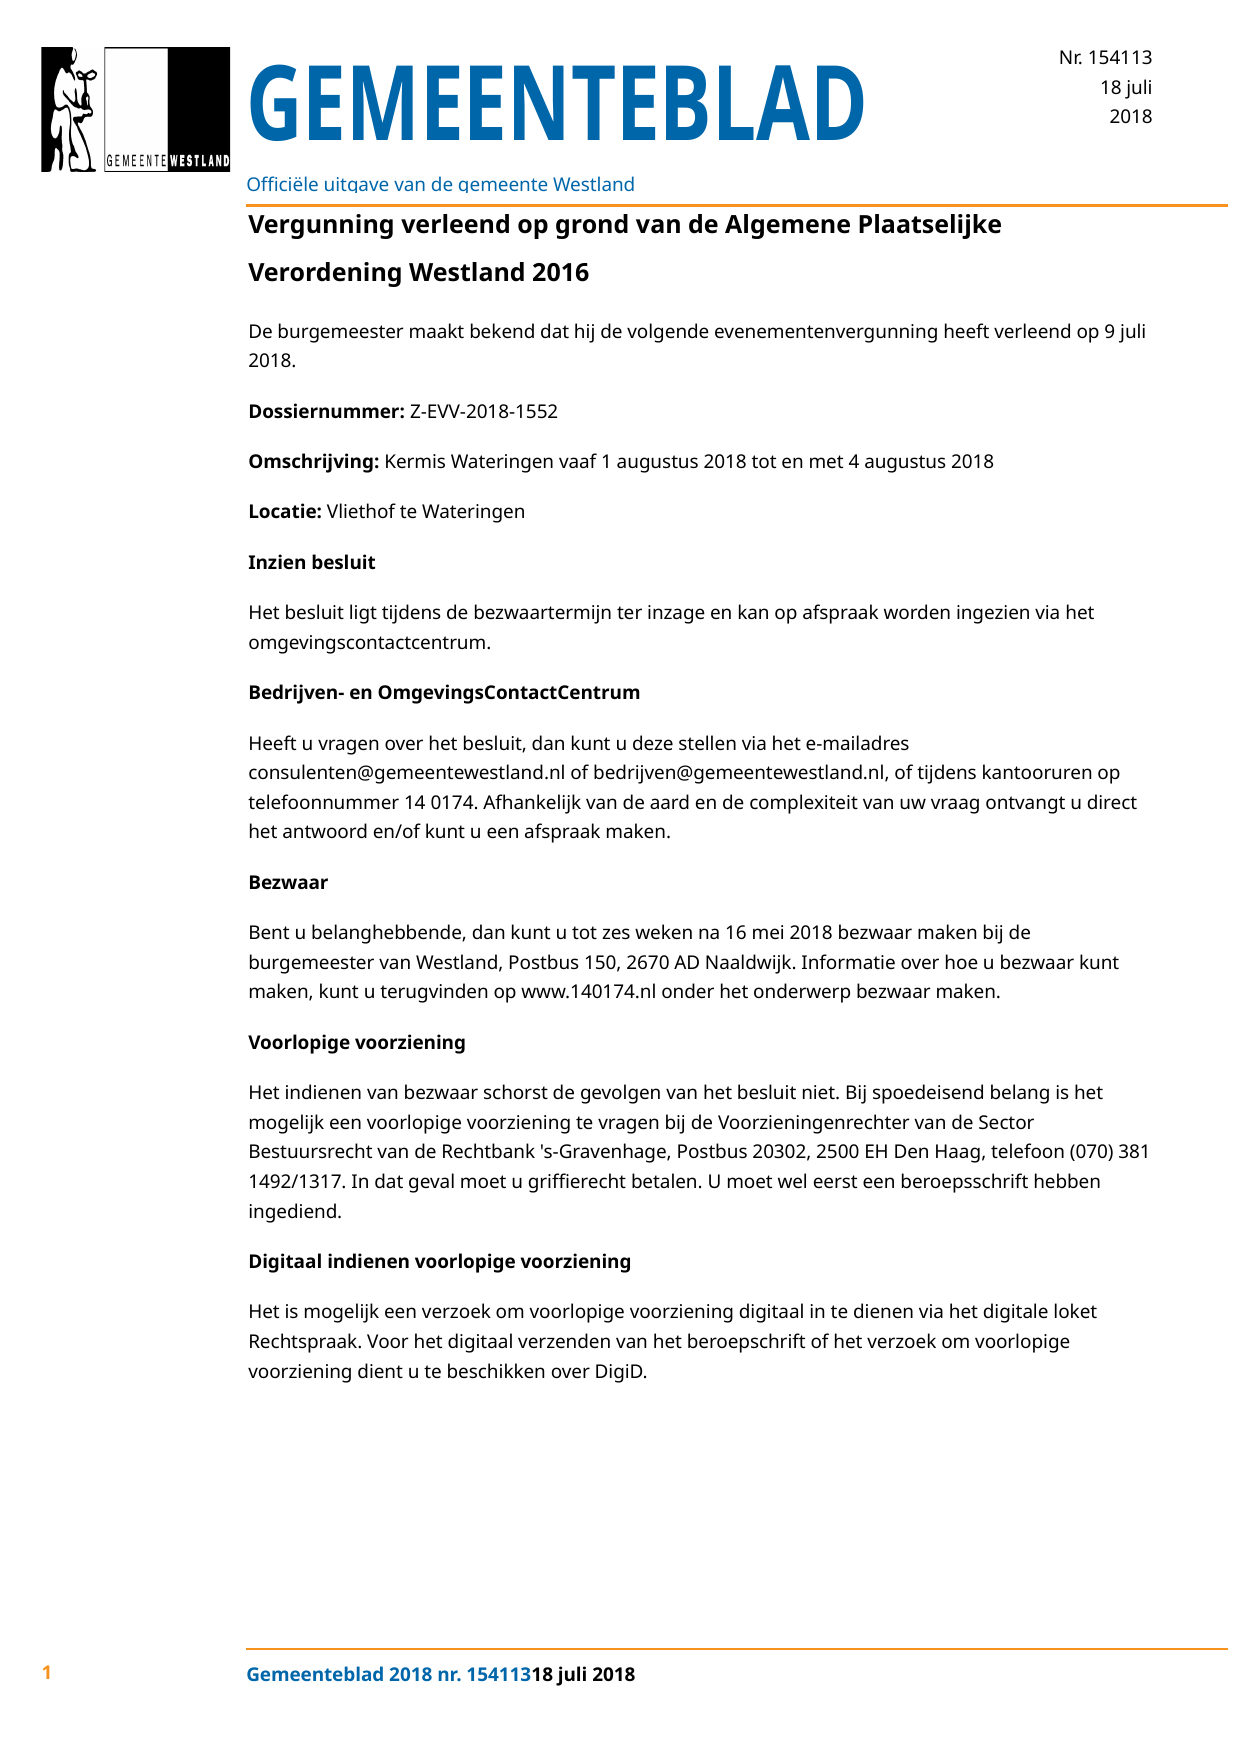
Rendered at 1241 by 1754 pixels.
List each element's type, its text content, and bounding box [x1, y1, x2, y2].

text Het indienen van bezwaar schorst de gevolgen van het besluit niet. Bij spoedeisend belang is het mogelijk een voorlopige voorziening te vragen bij de Voorzieningenrechter van de Sector Bestuursrecht van de Rechtbank 's-Gravenhage, Postbus 20302, 2500 EH Den Haag, telefoon (070) 381 1492/1317. In dat geval moet u griffierecht betalen. U moet wel eerst een beroepsschrift hebben ingediend. [248, 1079, 1152, 1224]
picture [41, 47, 231, 172]
text Bent u belanghebbende, dan kunt u tot zes weken na 16 mei 2018 bezwaar maken bij de burgemeester van Westland, Postbus 150, 2670 AD Naaldwijk. Informatie over hoe u bezwaar kunt maken, kunt u terugvinden op www.140174.nl onder het onderwerp bezwaar maken. [248, 919, 1152, 1004]
text Digitaal indienen voorlopige voorziening [248, 1248, 1152, 1274]
text Bedrijven- en OmgevingsContactCentrum [248, 679, 1152, 705]
text Het is mogelijk een verzoek om voorlopige voorziening digitaal in te dienen via het digitale loket Rechtspraak. Voor het digitaal verzenden van het beroepschrift of het verzoek om voorlopige voorziening dient u te beschikken over DigiD. [248, 1299, 1152, 1384]
text Locatie: Vliethof te Wateringen [248, 499, 1152, 524]
text Dossiernummer: Z-EVV-2018-1552 [248, 398, 1152, 424]
text Omschrijving: Kermis Wateringen vaaf 1 augustus 2018 tot en met 4 augustus 2018 [248, 448, 1152, 474]
text Voorlopige voorziening [248, 1029, 1152, 1055]
text Vergunning verleend op grond van de Algemene Plaatselijke Verordening Westland 2016 [248, 207, 1152, 288]
text Bezwaar [248, 869, 1152, 895]
text Het besluit ligt tijdens de bezwaartermijn ter inzage en kan op afspraak worden ingezien via het omgevingscontactcentrum. [248, 599, 1152, 655]
text De burgemeester maakt bekend dat hij de volgende evenementenvergunning heeft verleend op 9 juli 2018. [248, 318, 1152, 373]
text Heeft u vragen over het besluit, dan kunt u deze stellen via het e-mailadres consulenten@gemeentewestland.nl of bedrijven@gemeentewestland.nl, of tijdens kantooruren op telefoonnummer 14 0174. Afhankelijk van de aard en de complexiteit van uw vraag ontvangt u direct het antwoord en/of kunt u een afspraak maken. [248, 730, 1152, 844]
text Inzien besluit [248, 549, 1152, 575]
